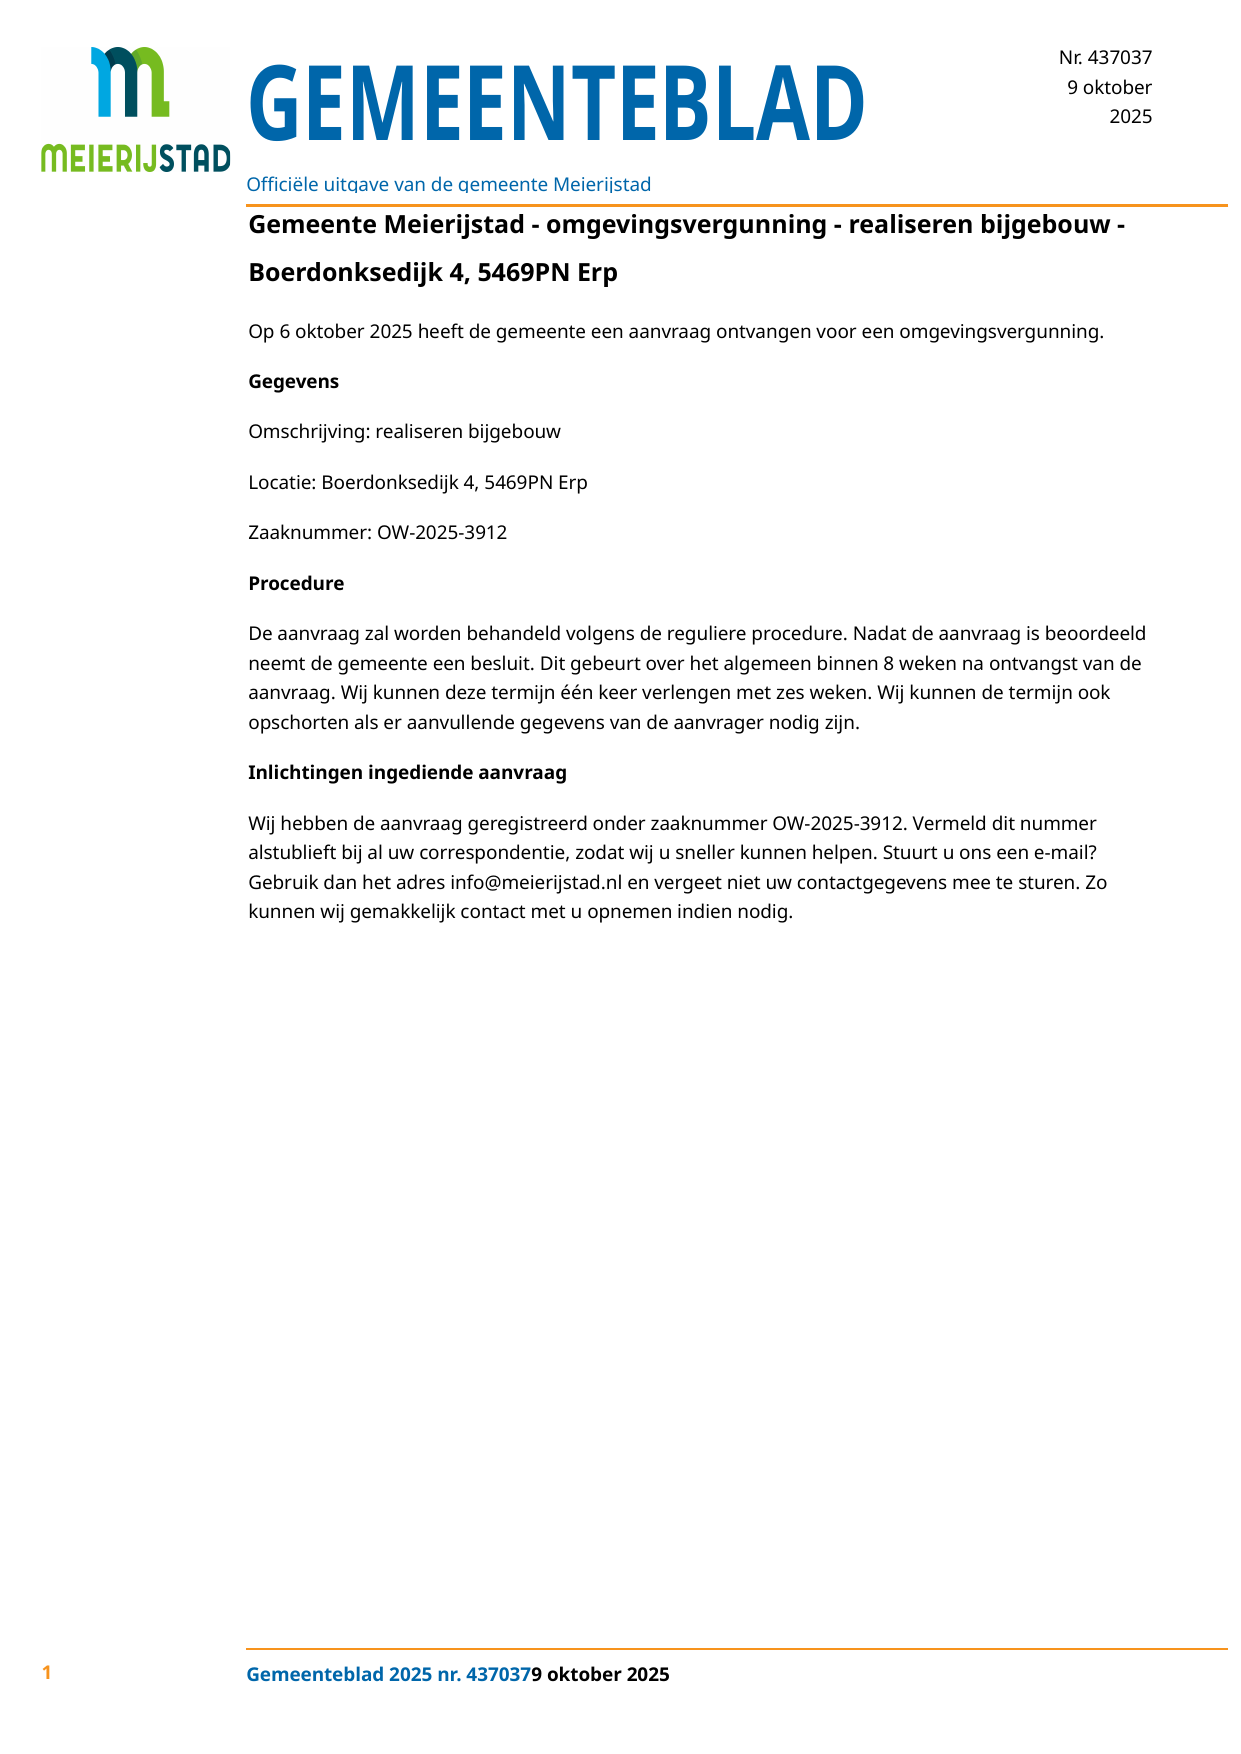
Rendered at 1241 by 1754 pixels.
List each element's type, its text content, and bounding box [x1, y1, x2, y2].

text Gegevens [248, 368, 1152, 394]
text Gemeente Meierijstad - omgevingsvergunning - realiseren bijgebouw - Boerdonksedijk 4, 5469PN Erp [248, 207, 1152, 288]
picture [41, 47, 231, 172]
text Wij hebben de aanvraag geregistreerd onder zaaknummer OW-2025-3912. Vermeld dit nummer alstublieft bij al uw correspondentie, zodat wij u sneller kunnen helpen. Stuurt u ons een e-mail? Gebruik dan het adres info@meierijstad.nl en vergeet niet uw contactgegevens mee te sturen. Zo kunnen wij gemakkelijk contact met u opnemen indien nodig. [248, 810, 1152, 924]
text De aanvraag zal worden behandeld volgens de reguliere procedure. Nadat de aanvraag is beoordeeld neemt de gemeente een besluit. Dit gebeurt over het algemeen binnen 8 weken na ontvangst van de aanvraag. Wij kunnen deze termijn één keer verlengen met zes weken. Wij kunnen de termijn ook opschorten als er aanvullende gegevens van de aanvrager nodig zijn. [248, 620, 1152, 735]
text Op 6 oktober 2025 heeft de gemeente een aanvraag ontvangen voor een omgevingsvergunning. [248, 318, 1152, 344]
text Locatie: Boerdonksedijk 4, 5469PN Erp [248, 469, 1152, 495]
text Zaaknummer: OW-2025-3912 [248, 519, 1152, 545]
text Procedure [248, 570, 1152, 596]
text Omschrijving: realiseren bijgebouw [248, 419, 1152, 444]
text Inlichtingen ingediende aanvraag [248, 759, 1152, 785]
